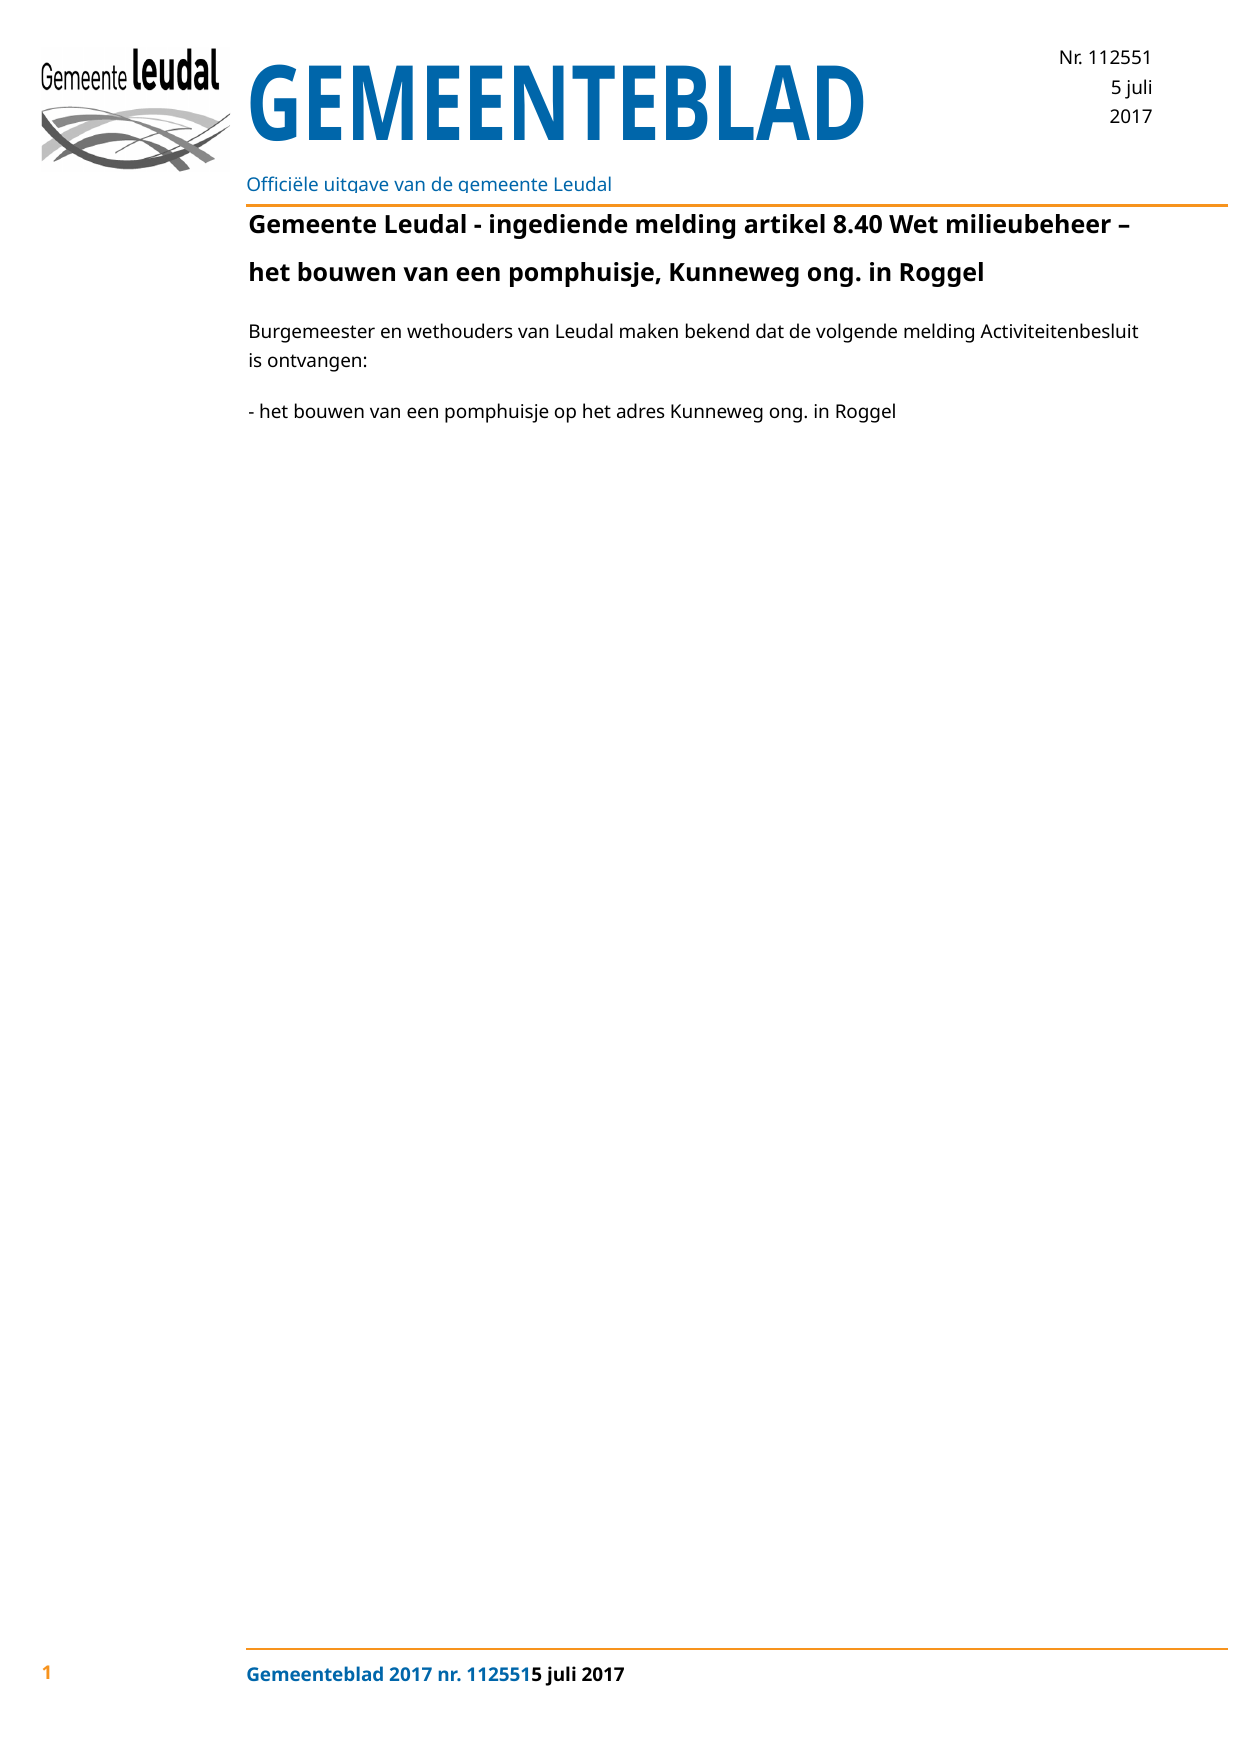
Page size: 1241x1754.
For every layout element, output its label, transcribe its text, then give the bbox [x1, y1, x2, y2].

text - het bouwen van een pomphuisje op het adres Kunneweg ong. in Roggel [248, 398, 1152, 424]
text Gemeente Leudal - ingediende melding artikel 8.40 Wet milieubeheer – het bouwen van een pomphuisje, Kunneweg ong. in Roggel [248, 207, 1152, 288]
text Burgemeester en wethouders van Leudal maken bekend dat de volgende melding Activiteitenbesluit is ontvangen: [248, 318, 1152, 373]
picture [41, 47, 231, 172]
